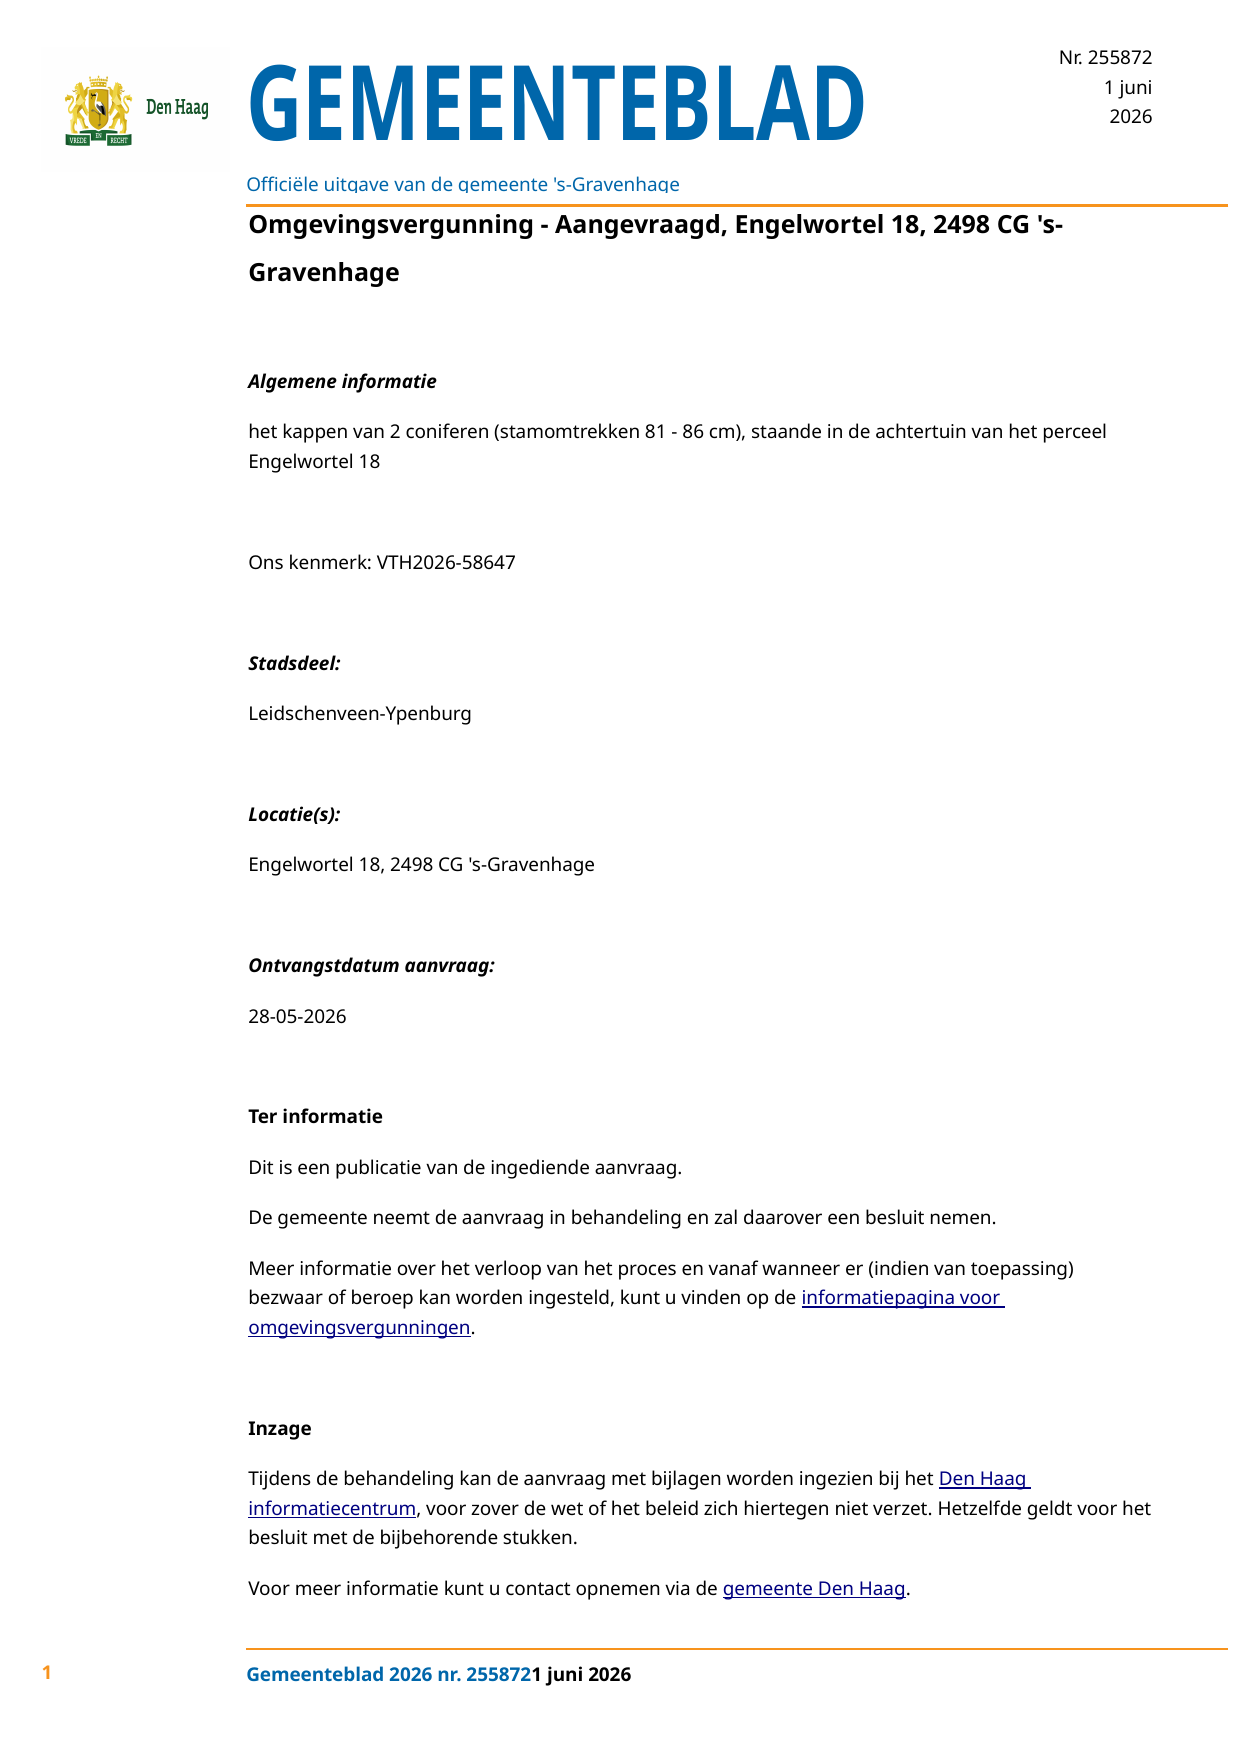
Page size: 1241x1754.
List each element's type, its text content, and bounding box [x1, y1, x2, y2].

text Engelwortel 18, 2498 CG 's-Gravenhage [248, 852, 1152, 877]
text De gemeente neemt de aanvraag in behandeling en zal daarover een besluit nemen. [248, 1204, 1152, 1230]
text Voor meer informatie kunt u contact opnemen via de gemeente Den Haag. [248, 1575, 1152, 1601]
text Stadsdeel: [248, 650, 1152, 676]
text Ontvangstdatum aanvraag: [248, 952, 1152, 978]
text Inzage [248, 1415, 1152, 1441]
text 28-05-2026 [248, 1003, 1152, 1029]
text Ter informatie [248, 1104, 1152, 1129]
text Omgevingsvergunning - Aangevraagd, Engelwortel 18, 2498 CG 's-Gravenhage [248, 207, 1152, 288]
text Leidschenveen-Ypenburg [248, 700, 1152, 726]
text het kappen van 2 coniferen (stamomtrekken 81 - 86 cm), staande in de achtertuin van het perceel Engelwortel 18 [248, 419, 1152, 474]
text Meer informatie over het verloop van het proces en vanaf wanneer er (indien van toepassing) bezwaar of beroep kan worden ingesteld, kunt u vinden op de informatiepagina voor omgevingsvergunningen. [248, 1255, 1152, 1340]
text Locatie(s): [248, 801, 1152, 827]
picture [41, 47, 231, 172]
text Algemene informatie [248, 368, 1152, 394]
text Tijdens de behandeling kan de aanvraag met bijlagen worden ingezien bij het Den Haag informatiecentrum, voor zover de wet of het beleid zich hiertegen niet verzet. Hetzelfde geldt voor het besluit met de bijbehorende stukken. [248, 1465, 1152, 1550]
text Ons kenmerk: VTH2026-58647 [248, 549, 1152, 575]
text Dit is een publicatie van de ingediende aanvraag. [248, 1154, 1152, 1180]
